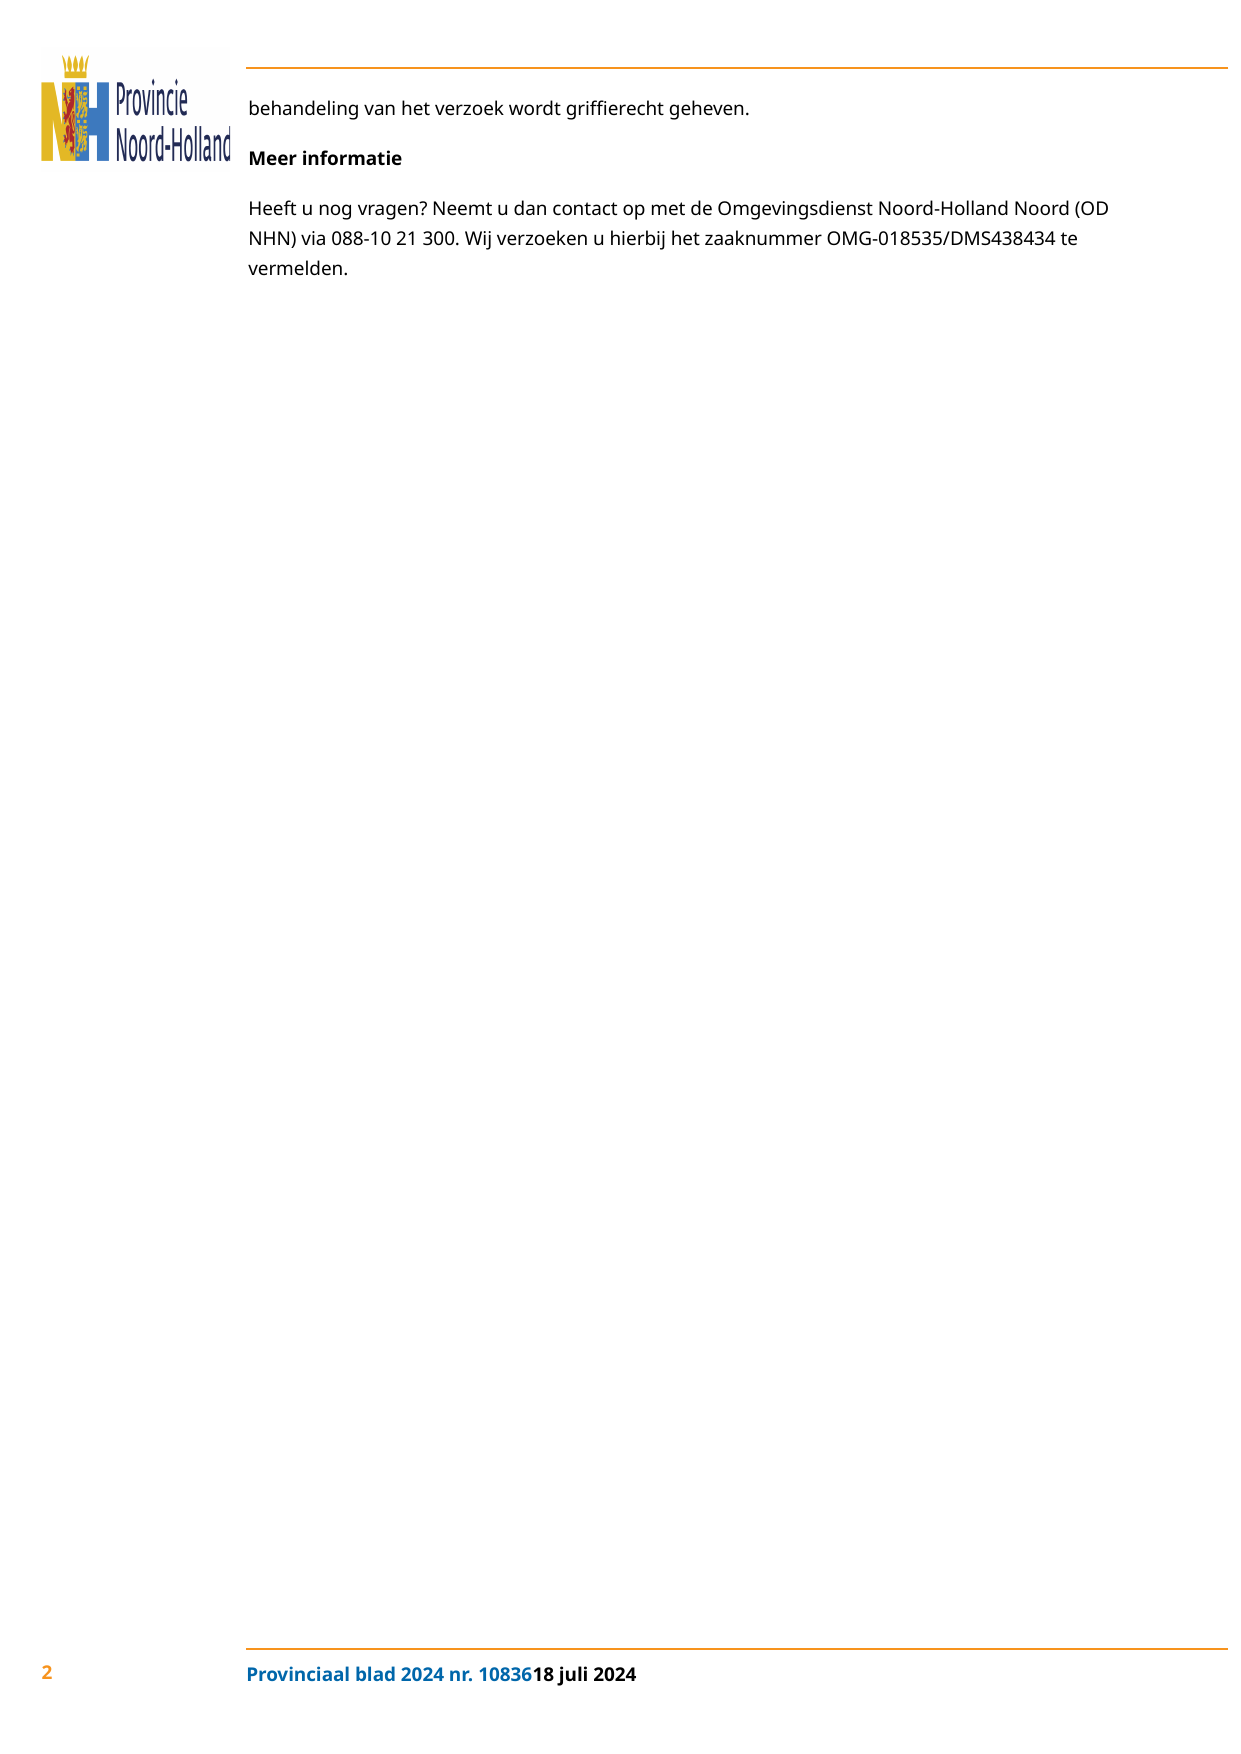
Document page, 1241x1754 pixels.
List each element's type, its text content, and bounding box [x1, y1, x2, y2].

text behandeling van het verzoek wordt griffierecht geheven. [248, 95, 1152, 121]
text Meer informatie [248, 145, 1152, 171]
text Heeft u nog vragen? Neemt u dan contact op met de Omgevingsdienst Noord-Holland Noord (OD NHN) via 088-10 21 300. Wij verzoeken u hierbij het zaaknummer OMG-018535/DMS438434 te vermelden. [248, 196, 1152, 281]
picture [41, 47, 231, 172]
